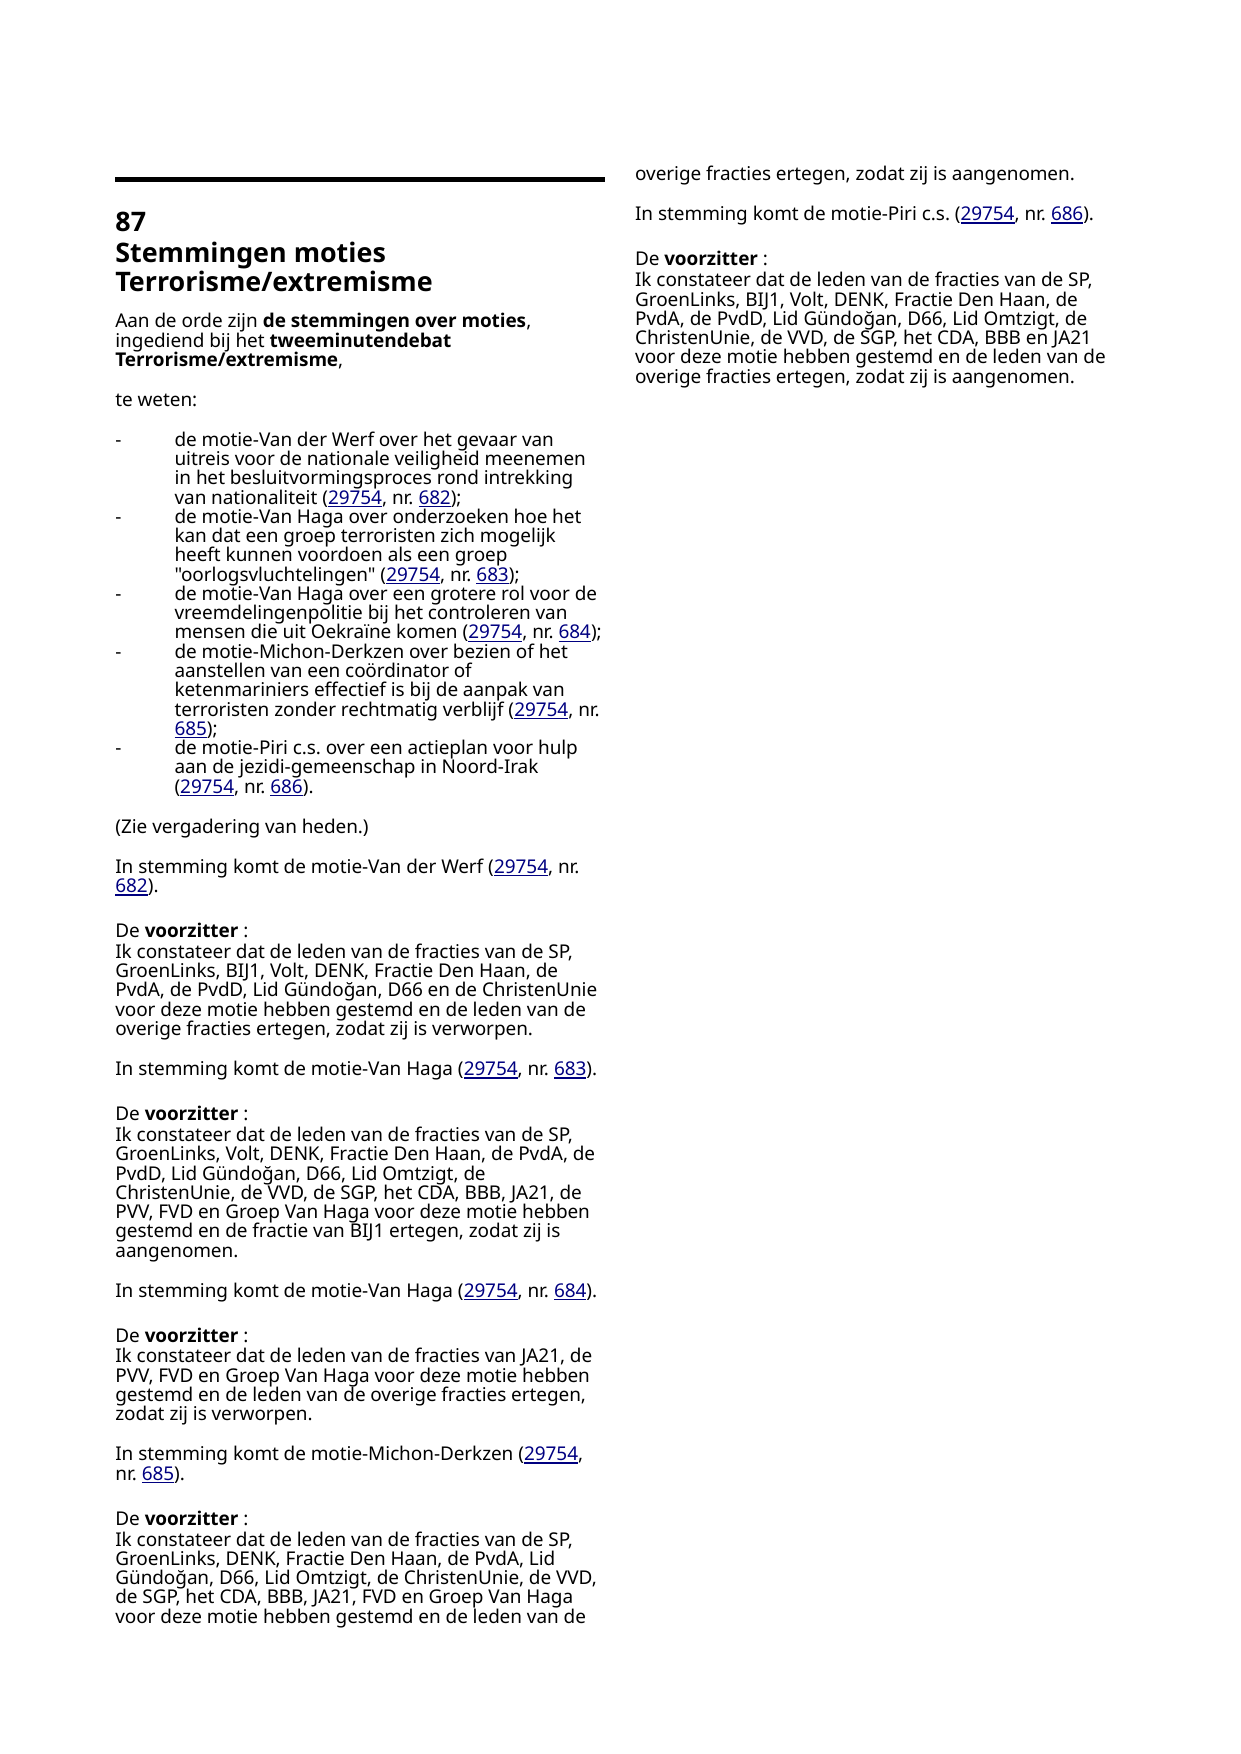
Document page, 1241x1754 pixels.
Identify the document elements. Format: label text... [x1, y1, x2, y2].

text In stemming komt de motie-Michon-Derkzen (29754, nr. 685). [115, 1445, 605, 1484]
text 87 [115, 203, 605, 239]
list de motie-Van Haga over een grotere rol voor de vreemdelingenpolitie bij het controleren van mensen die uit Oekraïne komen (29754, nr. 684); [115, 585, 605, 643]
text overige fracties ertegen, zodat zij is aangenomen. [635, 165, 1125, 184]
text De voorzitter : [115, 1505, 605, 1531]
list de motie-Van der Werf over het gevaar van uitreis voor de nationale veiligheid meenemen in het besluitvormingsproces rond intrekking van nationaliteit (29754, nr. 682); [115, 431, 605, 508]
text De voorzitter : [115, 1100, 605, 1126]
text Ik constateer dat de leden van de fracties van de SP, GroenLinks, Volt, DENK, Fractie Den Haan, de PvdA, de PvdD, Lid Gündoğan, D66, Lid Omtzigt, de ChristenUnie, de VVD, de SGP, het CDA, BBB, JA21, de PVV, FVD en Groep Van Haga voor deze motie hebben gestemd en de fractie van BIJ1 ertegen, zodat zij is aangenomen. [115, 1126, 605, 1261]
list de motie-Piri c.s. over een actieplan voor hulp aan de jezidi-gemeenschap in Noord-Irak (29754, nr. 686). [115, 739, 605, 797]
text In stemming komt de motie-Van Haga (29754, nr. 683). [115, 1060, 605, 1079]
text Aan de orde zijn de stemmingen over moties, ingediend bij het tweeminutendebat Terrorisme/extremisme, [115, 312, 605, 370]
text In stemming komt de motie-Piri c.s. (29754, nr. 686). [635, 205, 1125, 225]
text Stemmingen moties Terrorisme/extremisme [115, 239, 605, 312]
text De voorzitter : [635, 246, 1125, 271]
text te weten: [115, 391, 605, 410]
text Ik constateer dat de leden van de fracties van de SP, GroenLinks, BIJ1, Volt, DENK, Fractie Den Haan, de PvdA, de PvdD, Lid Gündoğan, D66 en de ChristenUnie voor deze motie hebben gestemd en de leden van de overige fracties ertegen, zodat zij is verworpen. [115, 943, 605, 1039]
text De voorzitter : [115, 1322, 605, 1347]
text Ik constateer dat de leden van de fracties van JA21, de PVV, FVD en Groep Van Haga voor deze motie hebben gestemd en de leden van de overige fracties ertegen, zodat zij is verworpen. [115, 1347, 605, 1424]
text (Zie vergadering van heden.) [115, 818, 605, 837]
text Ik constateer dat de leden van de fracties van de SP, GroenLinks, BIJ1, Volt, DENK, Fractie Den Haan, de PvdA, de PvdD, Lid Gündoğan, D66, Lid Omtzigt, de ChristenUnie, de VVD, de SGP, het CDA, BBB en JA21 voor deze motie hebben gestemd en de leden van de overige fracties ertegen, zodat zij is aangenomen. [635, 271, 1125, 387]
list de motie-Van Haga over onderzoeken hoe het kan dat een groep terroristen zich mogelijk heeft kunnen voordoen als een groep "oorlogsvluchtelingen" (29754, nr. 683); [115, 508, 605, 585]
text De voorzitter : [115, 917, 605, 943]
list de motie-Michon-Derkzen over bezien of het aanstellen van een coördinator of ketenmariniers effectief is bij de aanpak van terroristen zonder rechtmatig verblijf (29754, nr. 685); [115, 643, 605, 739]
text Ik constateer dat de leden van de fracties van de SP, GroenLinks, DENK, Fractie Den Haan, de PvdA, Lid Gündoğan, D66, Lid Omtzigt, de ChristenUnie, de VVD, de SGP, het CDA, BBB, JA21, FVD en Groep Van Haga voor deze motie hebben gestemd en de leden van de [115, 1531, 605, 1627]
text In stemming komt de motie-Van der Werf (29754, nr. 682). [115, 858, 605, 896]
text In stemming komt de motie-Van Haga (29754, nr. 684). [115, 1282, 605, 1301]
